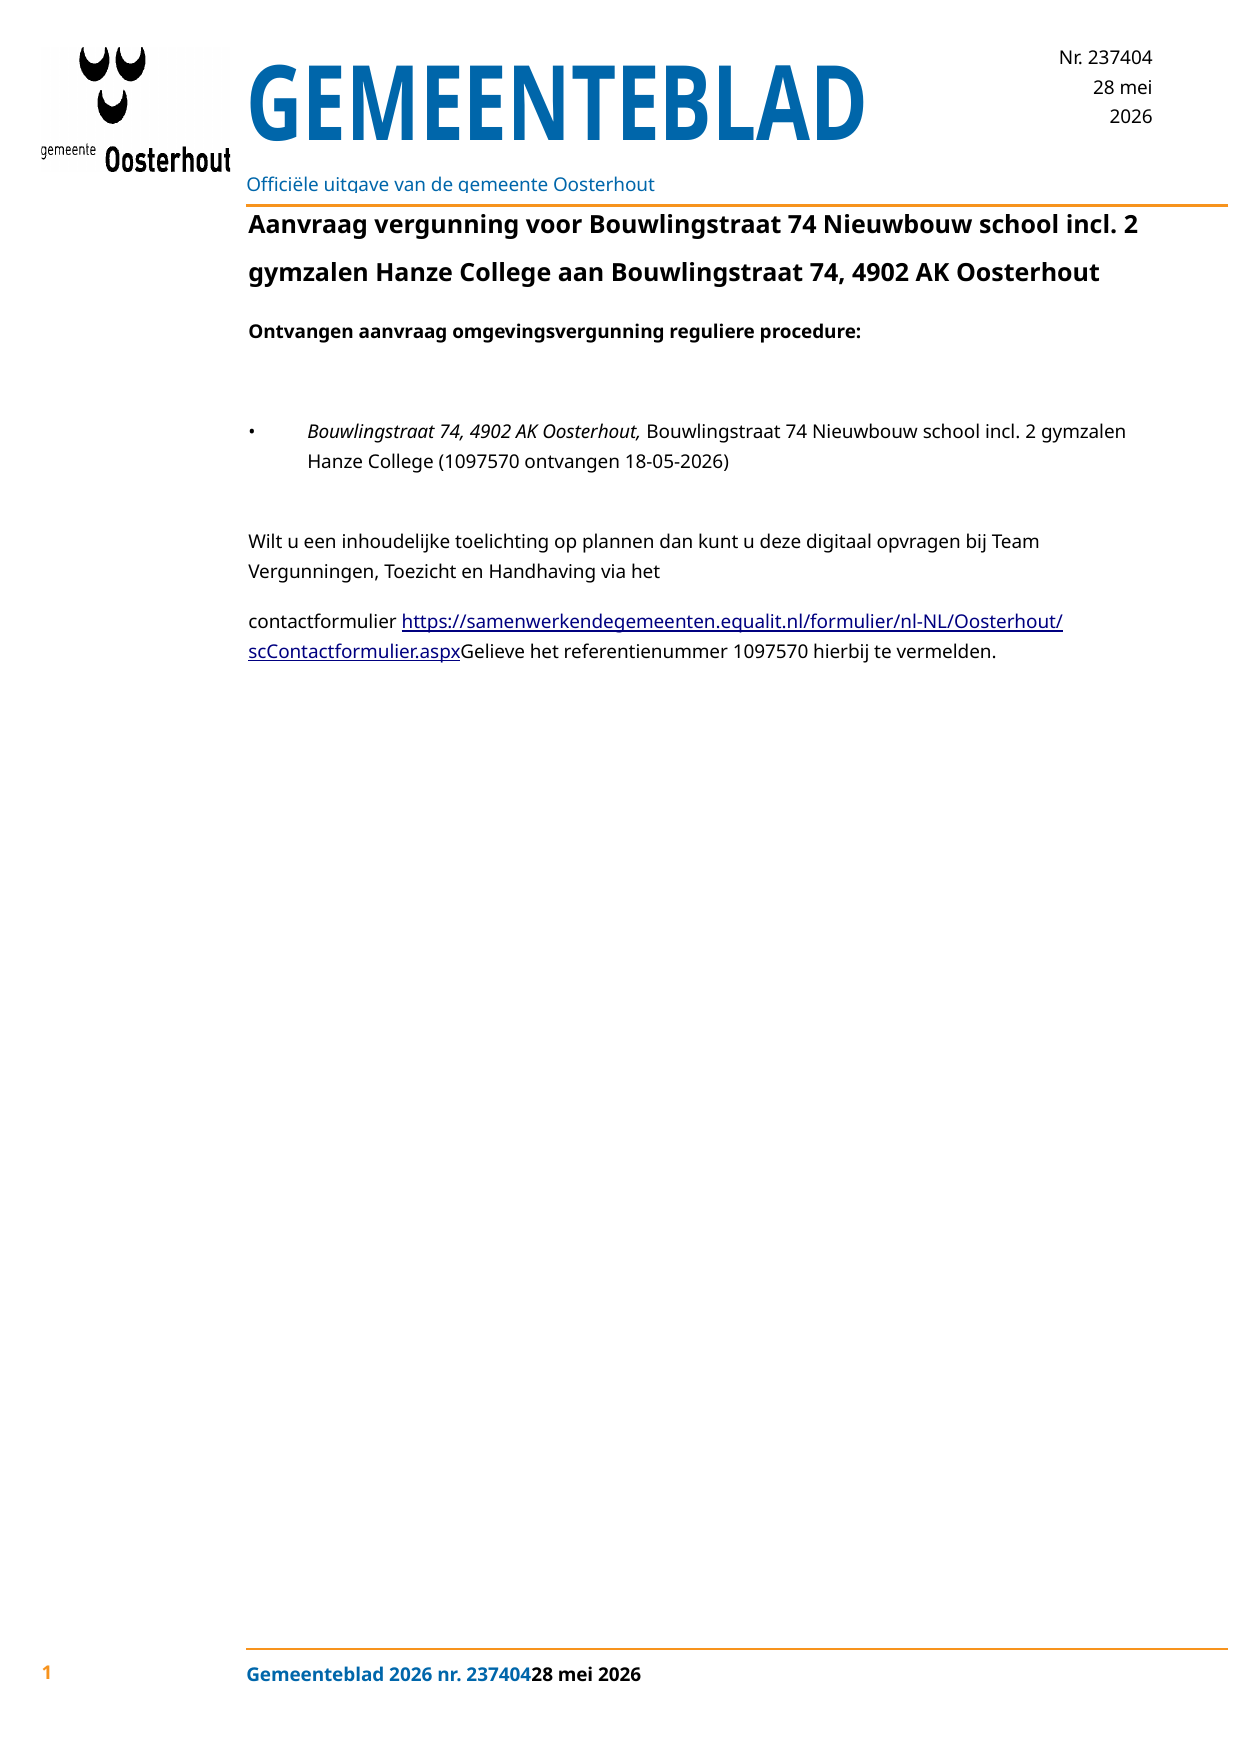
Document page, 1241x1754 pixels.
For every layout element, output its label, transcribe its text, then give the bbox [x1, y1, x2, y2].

list Bouwlingstraat 74, 4902 AK Oosterhout, Bouwlingstraat 74 Nieuwbouw school incl. 2 gymzalen Hanze College (1097570 ontvangen 18-05-2026) [248, 419, 1152, 474]
text Ontvangen aanvraag omgevingsvergunning reguliere procedure: [248, 318, 1152, 344]
text Aanvraag vergunning voor Bouwlingstraat 74 Nieuwbouw school incl. 2 gymzalen Hanze College aan Bouwlingstraat 74, 4902 AK Oosterhout [248, 207, 1152, 288]
text contactformulier https://samenwerkendegemeenten.equalit.nl/formulier/nl-NL/Oosterhout/scContactformulier.aspxGelieve het referentienummer 1097570 hierbij te vermelden. [248, 608, 1152, 664]
picture [41, 47, 231, 172]
text Wilt u een inhoudelijke toelichting op plannen dan kunt u deze digitaal opvragen bij Team Vergunningen, Toezicht en Handhaving via het [248, 528, 1152, 584]
